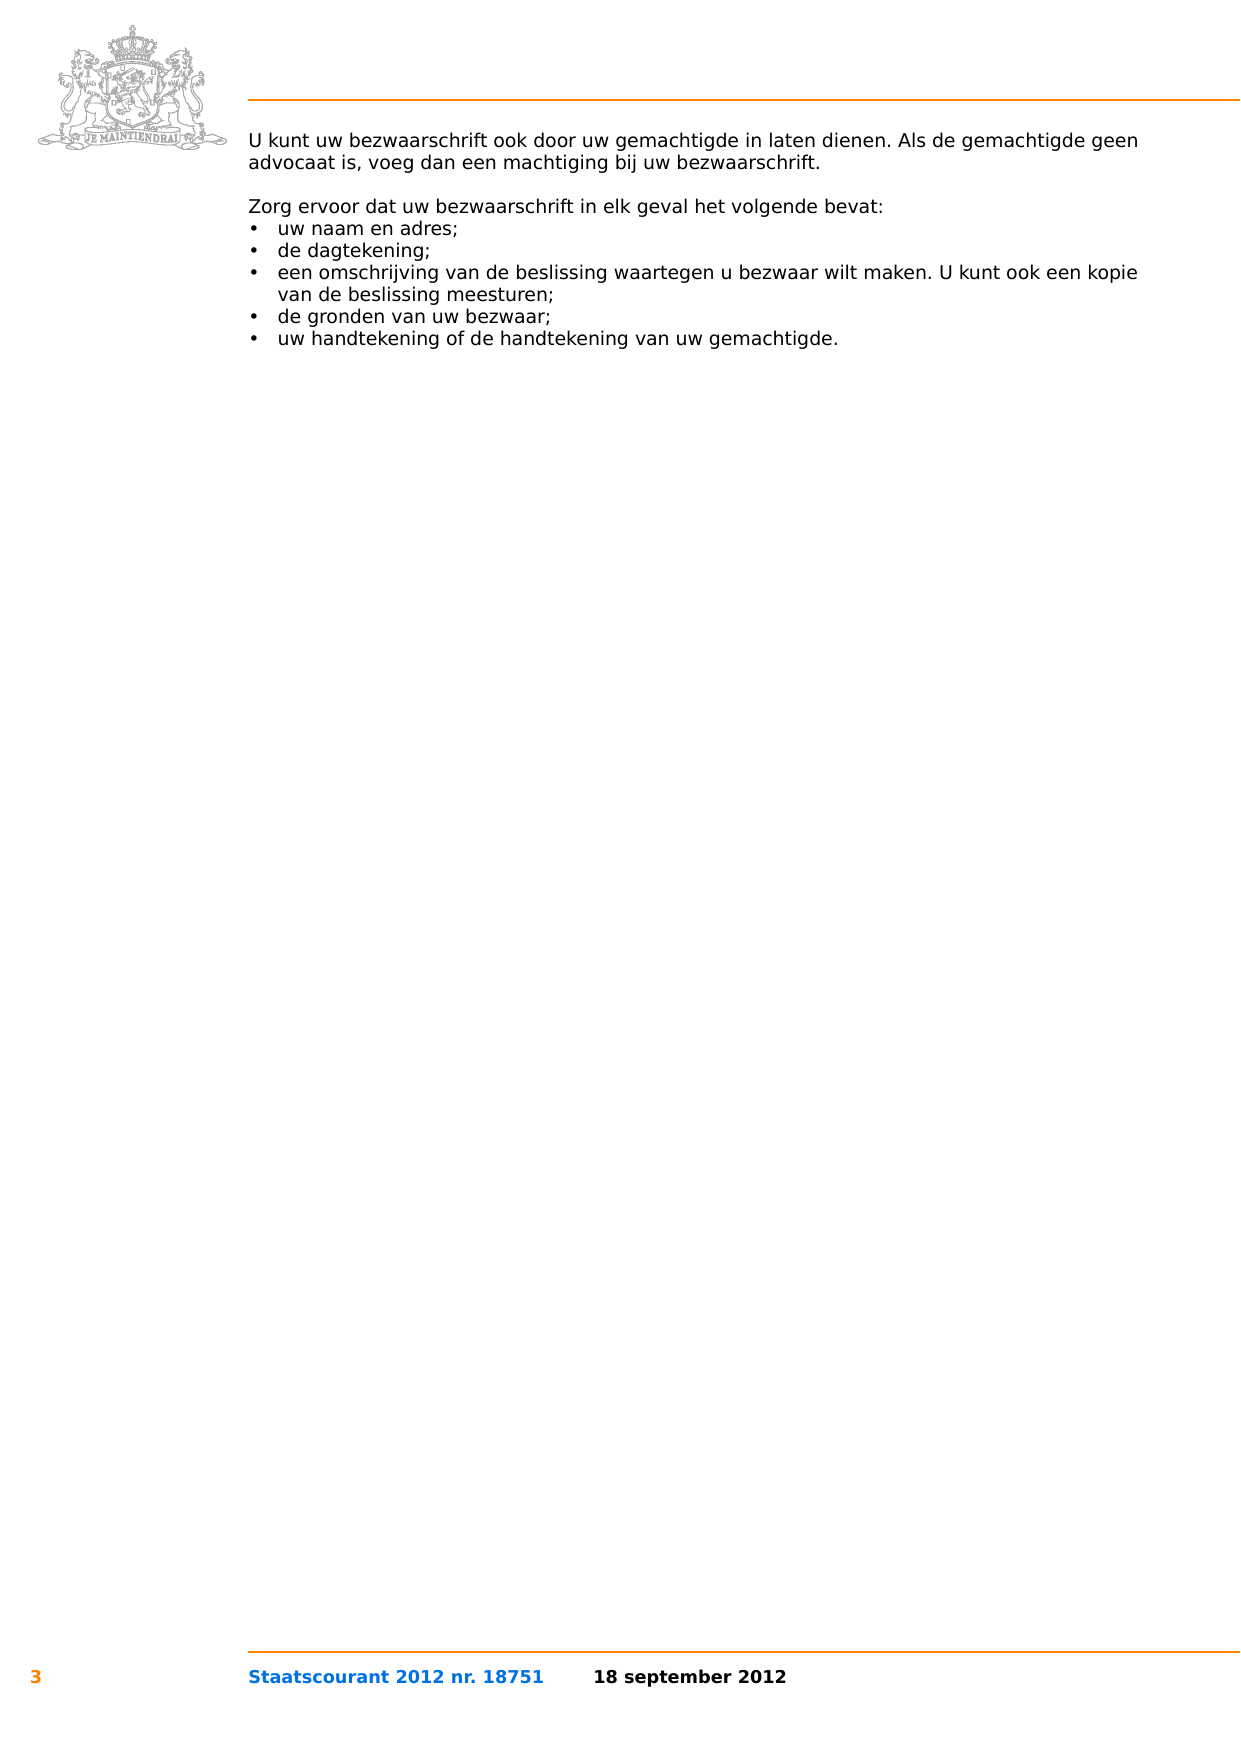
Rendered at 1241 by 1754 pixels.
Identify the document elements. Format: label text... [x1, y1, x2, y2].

text Zorg ervoor dat uw bezwaarschrift in elk geval het volgende bevat: [248, 196, 1163, 218]
text • een omschrijving van de beslissing waartegen u bezwaar wilt maken. U kunt ook een kopie van de beslissing meesturen; [248, 262, 1163, 306]
text • de gronden van uw bezwaar; [248, 306, 1163, 328]
text • de dagtekening; [248, 240, 1163, 262]
text • uw handtekening of de handtekening van uw gemachtigde. [248, 328, 1163, 349]
text • uw naam en adres; [248, 218, 1163, 240]
text U kunt uw bezwaarschrift ook door uw gemachtigde in laten dienen. Als de gemachtigde geen advocaat is, voeg dan een machtiging bij uw bezwaarschrift. [248, 130, 1163, 174]
picture [38, 25, 227, 150]
